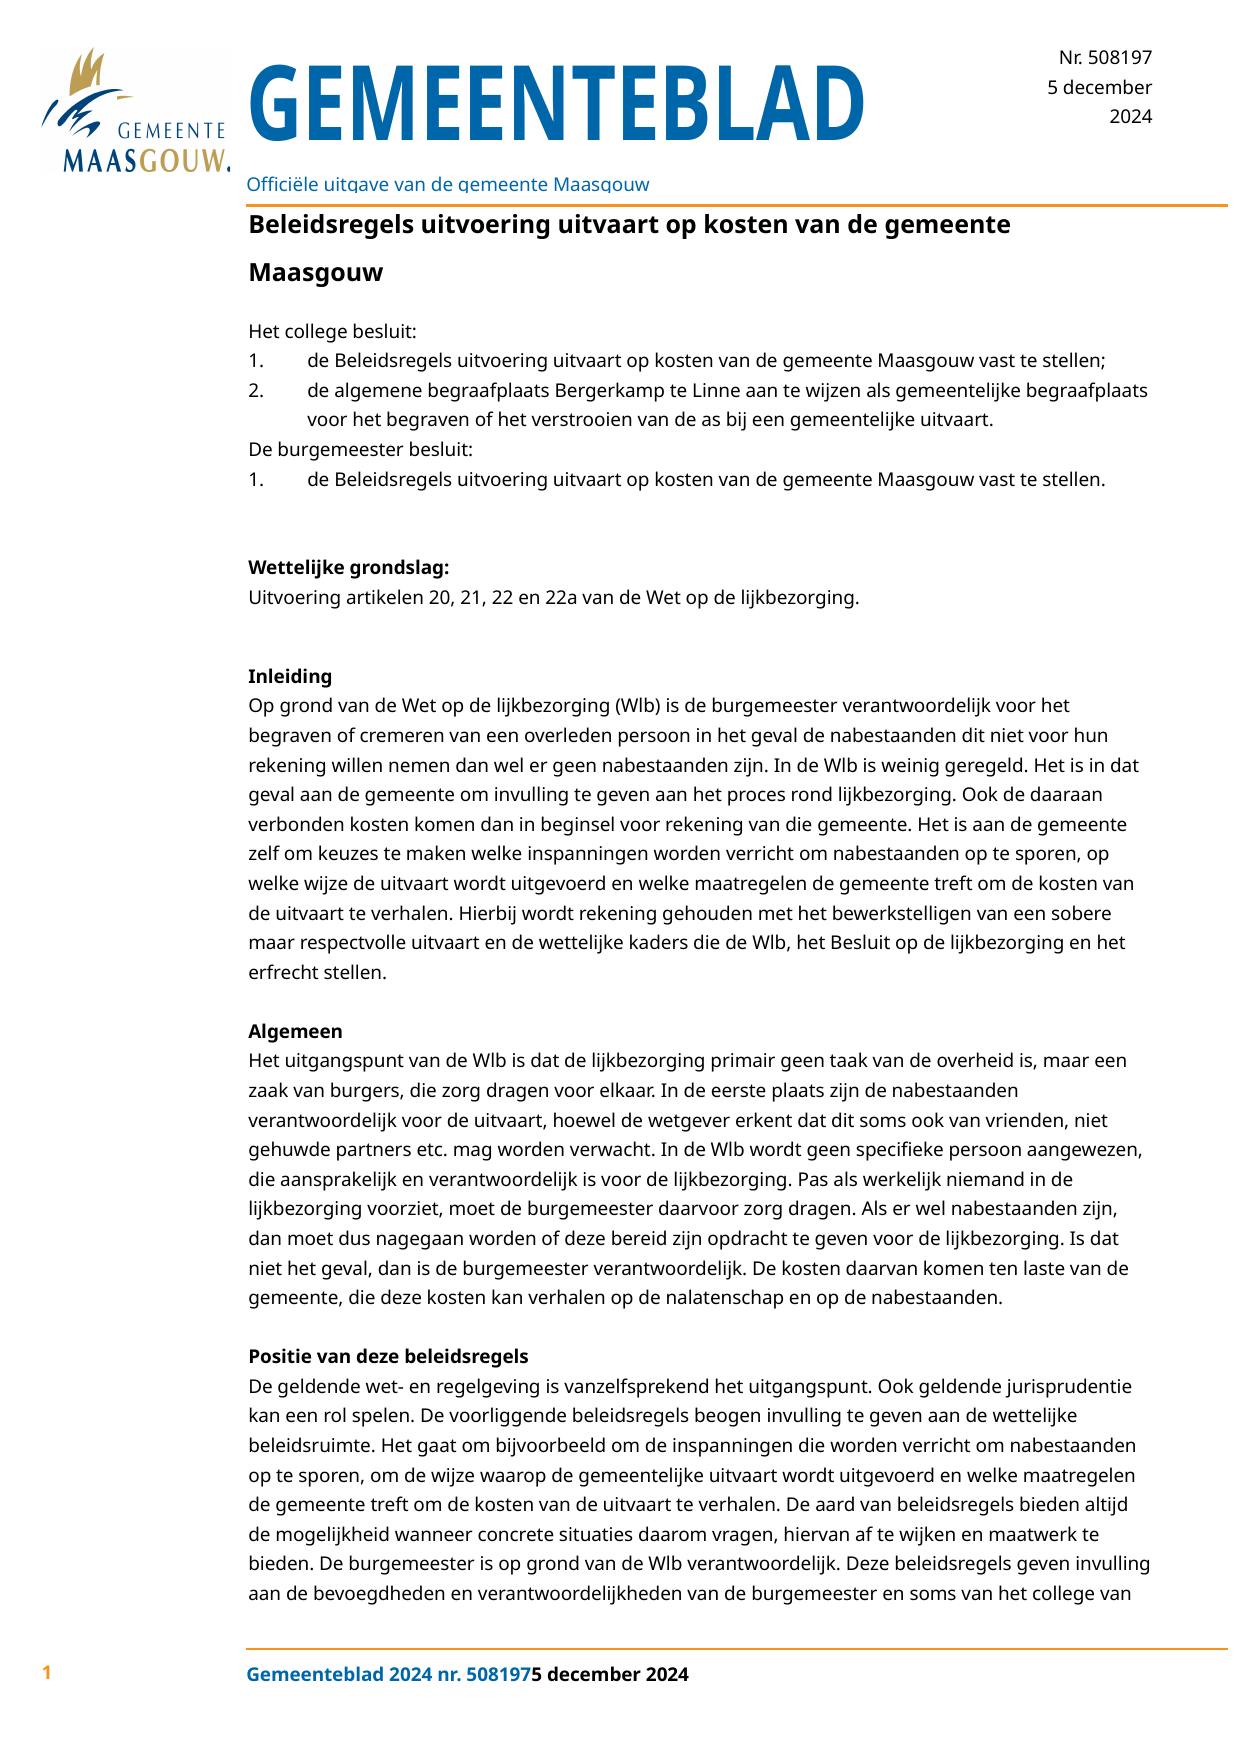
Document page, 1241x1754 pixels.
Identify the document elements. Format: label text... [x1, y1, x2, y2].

text Wettelijke grondslag: [248, 554, 1152, 580]
text De geldende wet- en regelgeving is vanzelfsprekend het uitgangspunt. Ook geldende jurisprudentie kan een rol spelen. De voorliggende beleidsregels beogen invulling te geven aan de wettelijke beleidsruimte. Het gaat om bijvoorbeeld om de inspanningen die worden verricht om nabestaanden op te sporen, om de wijze waarop de gemeentelijke uitvaart wordt uitgevoerd en welke maatregelen de gemeente treft om de kosten van de uitvaart te verhalen. De aard van beleidsregels bieden altijd de mogelijkheid wanneer concrete situaties daarom vragen, hiervan af te wijken en maatwerk te bieden. De burgemeester is op grond van de Wlb verantwoordelijk. Deze beleidsregels geven invulling aan de bevoegdheden en verantwoordelijkheden van de burgemeester en soms van het college van [248, 1373, 1152, 1606]
text Uitvoering artikelen 20, 21, 22 en 22a van de Wet op de lijkbezorging. [248, 584, 1152, 610]
text Het uitgangspunt van de Wlb is dat de lijkbezorging primair geen taak van de overheid is, maar een zaak van burgers, die zorg dragen voor elkaar. In de eerste plaats zijn de nabestaanden verantwoordelijk voor de uitvaart, hoewel de wetgever erkent dat dit soms ook van vrienden, niet gehuwde partners etc. mag worden verwacht. In de Wlb wordt geen specifieke persoon aangewezen, die aansprakelijk en verantwoordelijk is voor de lijkbezorging. Pas als werkelijk niemand in de lijkbezorging voorziet, moet de burgemeester daarvoor zorg dragen. Als er wel nabestaanden zijn, dan moet dus nagegaan worden of deze bereid zijn opdracht te geven voor de lijkbezorging. Is dat niet het geval, dan is de burgemeester verantwoordelijk. De kosten daarvan komen ten laste van de gemeente, die deze kosten kan verhalen op de nalatenschap en op de nabestaanden. [248, 1048, 1152, 1310]
text Het college besluit: [248, 318, 1152, 344]
list de algemene begraafplaats Bergerkamp te Linne aan te wijzen als gemeentelijke begraafplaats voor het begraven of het verstrooien van de as bij een gemeentelijke uitvaart. [248, 377, 1152, 432]
text Beleidsregels uitvoering uitvaart op kosten van de gemeente Maasgouw [248, 207, 1152, 288]
text Inleiding [248, 663, 1152, 689]
list de Beleidsregels uitvoering uitvaart op kosten van de gemeente Maasgouw vast te stellen; [248, 347, 1152, 373]
text Algemeen [248, 1018, 1152, 1044]
picture [41, 47, 231, 172]
text Op grond van de Wet op de lijkbezorging (Wlb) is de burgemeester verantwoordelijk voor het begraven of cremeren van een overleden persoon in het geval de nabestaanden dit niet voor hun rekening willen nemen dan wel er geen nabestaanden zijn. In de Wlb is weinig geregeld. Het is in dat geval aan de gemeente om invulling te geven aan het proces rond lijkbezorging. Ook de daaraan verbonden kosten komen dan in beginsel voor rekening van die gemeente. Het is aan de gemeente zelf om keuzes te maken welke inspanningen worden verricht om nabestaanden op te sporen, op welke wijze de uitvaart wordt uitgevoerd en welke maatregelen de gemeente treft om de kosten van de uitvaart te verhalen. Hierbij wordt rekening gehouden met het bewerkstelligen van een sobere maar respectvolle uitvaart en de wettelijke kaders die de Wlb, het Besluit op de lijkbezorging en het erfrecht stellen. [248, 693, 1152, 984]
text Positie van deze beleidsregels [248, 1343, 1152, 1369]
text De burgemeester besluit: [248, 436, 1152, 462]
list de Beleidsregels uitvoering uitvaart op kosten van de gemeente Maasgouw vast te stellen. [248, 466, 1152, 492]
